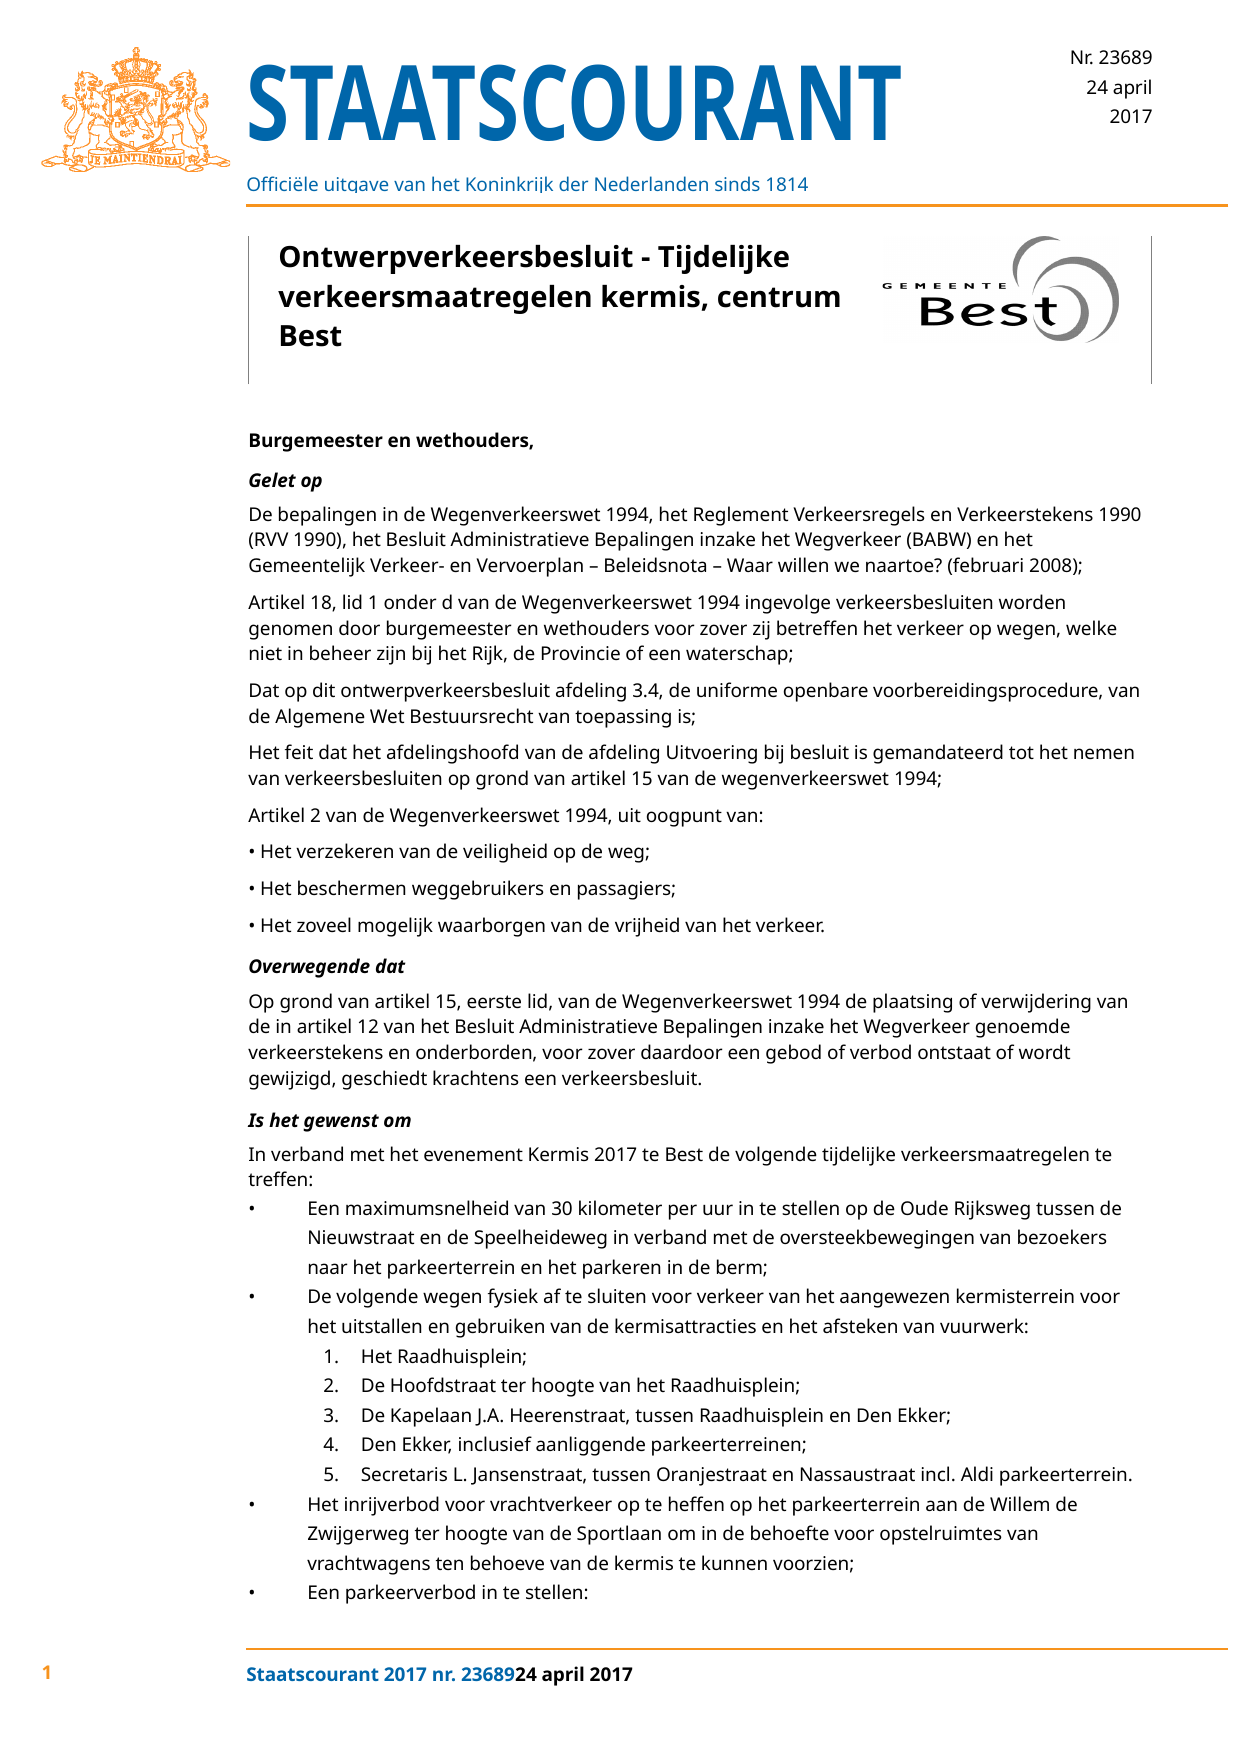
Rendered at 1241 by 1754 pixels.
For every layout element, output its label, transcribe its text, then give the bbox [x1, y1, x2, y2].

list Het inrijverbod voor vrachtverkeer op te heffen op het parkeerterrein aan de Willem de Zwijgerweg ter hoogte van de Sportlaan om in de behoefte voor opstelruimtes van vrachtwagens ten behoeve van de kermis te kunnen voorzien; [248, 1491, 1152, 1576]
text De bepalingen in de Wegenverkeerswet 1994, het Reglement Verkeersregels en Verkeerstekens 1990 (RVV 1990), het Besluit Administratieve Bepalingen inzake het Wegverkeer (BABW) en het Gemeentelijk Verkeer- en Vervoerplan – Beleidsnota – Waar willen we naartoe? (februari 2008); [248, 501, 1152, 578]
list De Hoofdstraat ter hoogte van het Raadhuisplein; [323, 1372, 1152, 1398]
list De volgende wegen fysiek af te sluiten voor verkeer van het aangewezen kermisterrein voor het uitstallen en gebruiken van de kermisattracties en het afsteken van vuurwerk: [248, 1284, 1152, 1339]
table_header [850, 343, 1151, 384]
text Het feit dat het afdelingshoofd van de afdeling Uitvoering bij besluit is gemandateerd tot het nemen van verkeersbesluiten op grond van artikel 15 van de wegenverkeerswet 1994; [248, 739, 1152, 791]
text In verband met het evenement Kermis 2017 te Best de volgende tijdelijke verkeersmaatregelen te treffen: [248, 1141, 1152, 1192]
list Een maximumsnelheid van 30 kilometer per uur in te stellen op de Oude Rijksweg tussen de Nieuwstraat en de Speelheideweg in verband met de oversteekbewegingen van bezoekers naar het parkeerterrein en het parkeren in de berm; [248, 1195, 1152, 1280]
list Secretaris L. Jansenstraat, tussen Oranjestraat en Nassaustraat incl. Aldi parkeerterrein. [323, 1461, 1152, 1487]
text Is het gewenst om [248, 1107, 1152, 1133]
table_header [850, 236, 882, 342]
list Een parkeerverbod in te stellen: [248, 1579, 1152, 1605]
text Artikel 18, lid 1 onder d van de Wegenverkeerswet 1994 ingevolge verkeersbesluiten worden genomen door burgemeester en wethouders voor zover zij betreffen het verkeer op wegen, welke niet in beheer zijn bij het Rijk, de Provincie of een waterschap; [248, 589, 1152, 666]
text • Het verzekeren van de veiligheid op de weg; [248, 838, 1152, 864]
text Burgemeester en wethouders, [248, 427, 1152, 453]
text • Het zoveel mogelijk waarborgen van de vrijheid van het verkeer. [248, 912, 1152, 938]
text Gelet op [248, 467, 1152, 492]
text Dat op dit ontwerpverkeersbesluit afdeling 3.4, de uniforme openbare voorbereidingsprocedure, van de Algemene Wet Bestuursrecht van toepassing is; [248, 677, 1152, 728]
list Het Raadhuisplein; [323, 1343, 1152, 1369]
picture [41, 47, 231, 172]
picture [882, 236, 1119, 343]
text Artikel 2 van de Wegenverkeerswet 1994, uit oogpunt van: [248, 802, 1152, 828]
text Overwegende dat [248, 954, 1152, 979]
list De Kapelaan J.A. Heerenstraat, tussen Raadhuisplein en Den Ekker; [323, 1402, 1152, 1428]
text • Het beschermen weggebruikers en passagiers; [248, 875, 1152, 901]
text Op grond van artikel 15, eerste lid, van de Wegenverkeerswet 1994 de plaatsing of verwijdering van de in artikel 12 van het Besluit Administratieve Bepalingen inzake het Wegverkeer genoemde verkeerstekens en onderborden, voor zover daardoor een gebod of verbod ontstaat of wordt gewijzigd, geschiedt krachtens een verkeersbesluit. [248, 988, 1152, 1091]
table_header [1119, 236, 1151, 342]
table_header Ontwerpverkeersbesluit - Tijdelijke verkeersmaatregelen kermis, centrum Best [249, 236, 850, 384]
list Den Ekker, inclusief aanliggende parkeerterreinen; [323, 1432, 1152, 1457]
